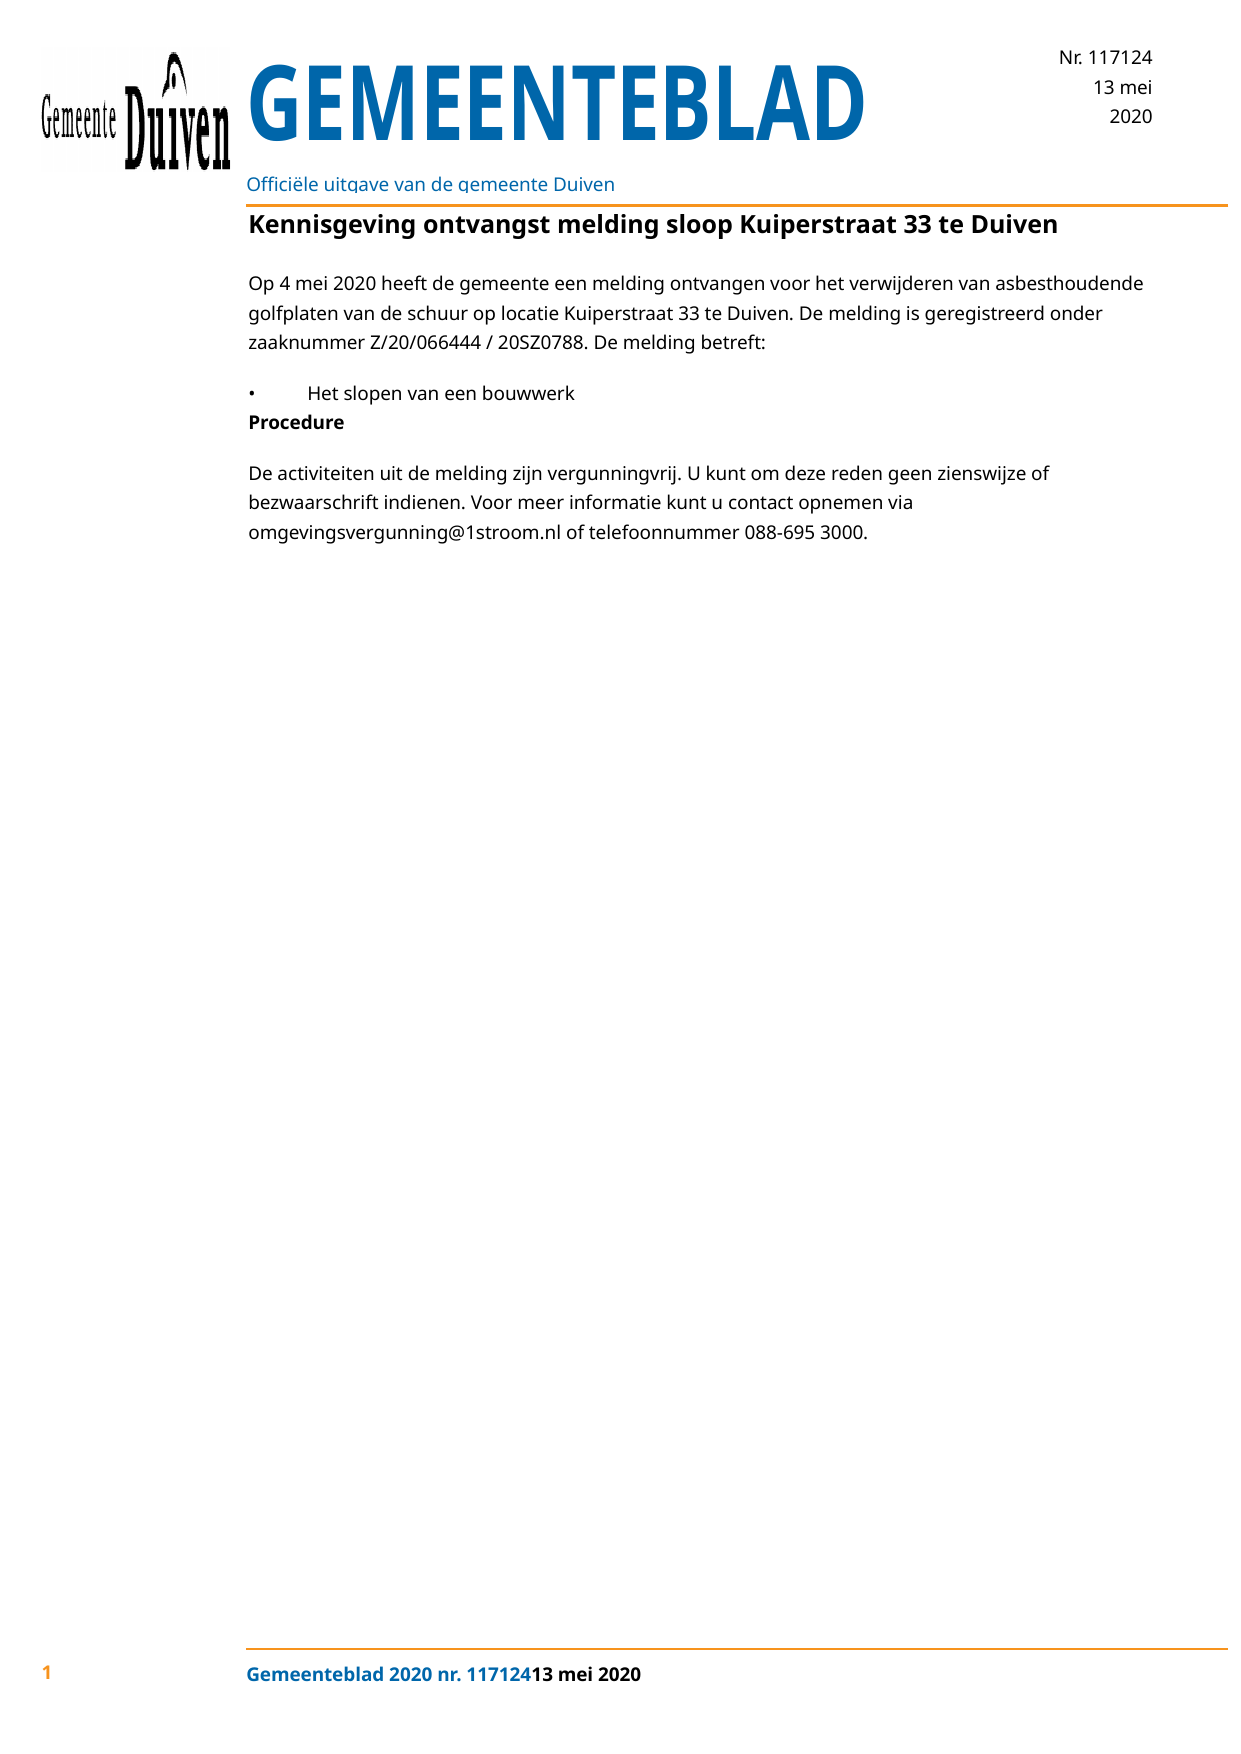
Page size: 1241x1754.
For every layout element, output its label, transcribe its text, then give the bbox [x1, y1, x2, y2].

text Kennisgeving ontvangst melding sloop Kuiperstraat 33 te Duiven [248, 207, 1152, 241]
text De activiteiten uit de melding zijn vergunningvrij. U kunt om deze reden geen zienswijze of bezwaarschrift indienen. Voor meer informatie kunt u contact opnemen via omgevingsvergunning@1stroom.nl of telefoonnummer 088-695 3000. [248, 460, 1152, 545]
text Procedure [248, 409, 1152, 435]
text Op 4 mei 2020 heeft de gemeente een melding ontvangen voor het verwijderen van asbesthoudende golfplaten van de schuur op locatie Kuiperstraat 33 te Duiven. De melding is geregistreerd onder zaaknummer Z/20/066444 / 20SZ0788. De melding betreft: [248, 270, 1152, 355]
picture [41, 47, 231, 172]
list Het slopen van een bouwwerk [248, 380, 1152, 406]
